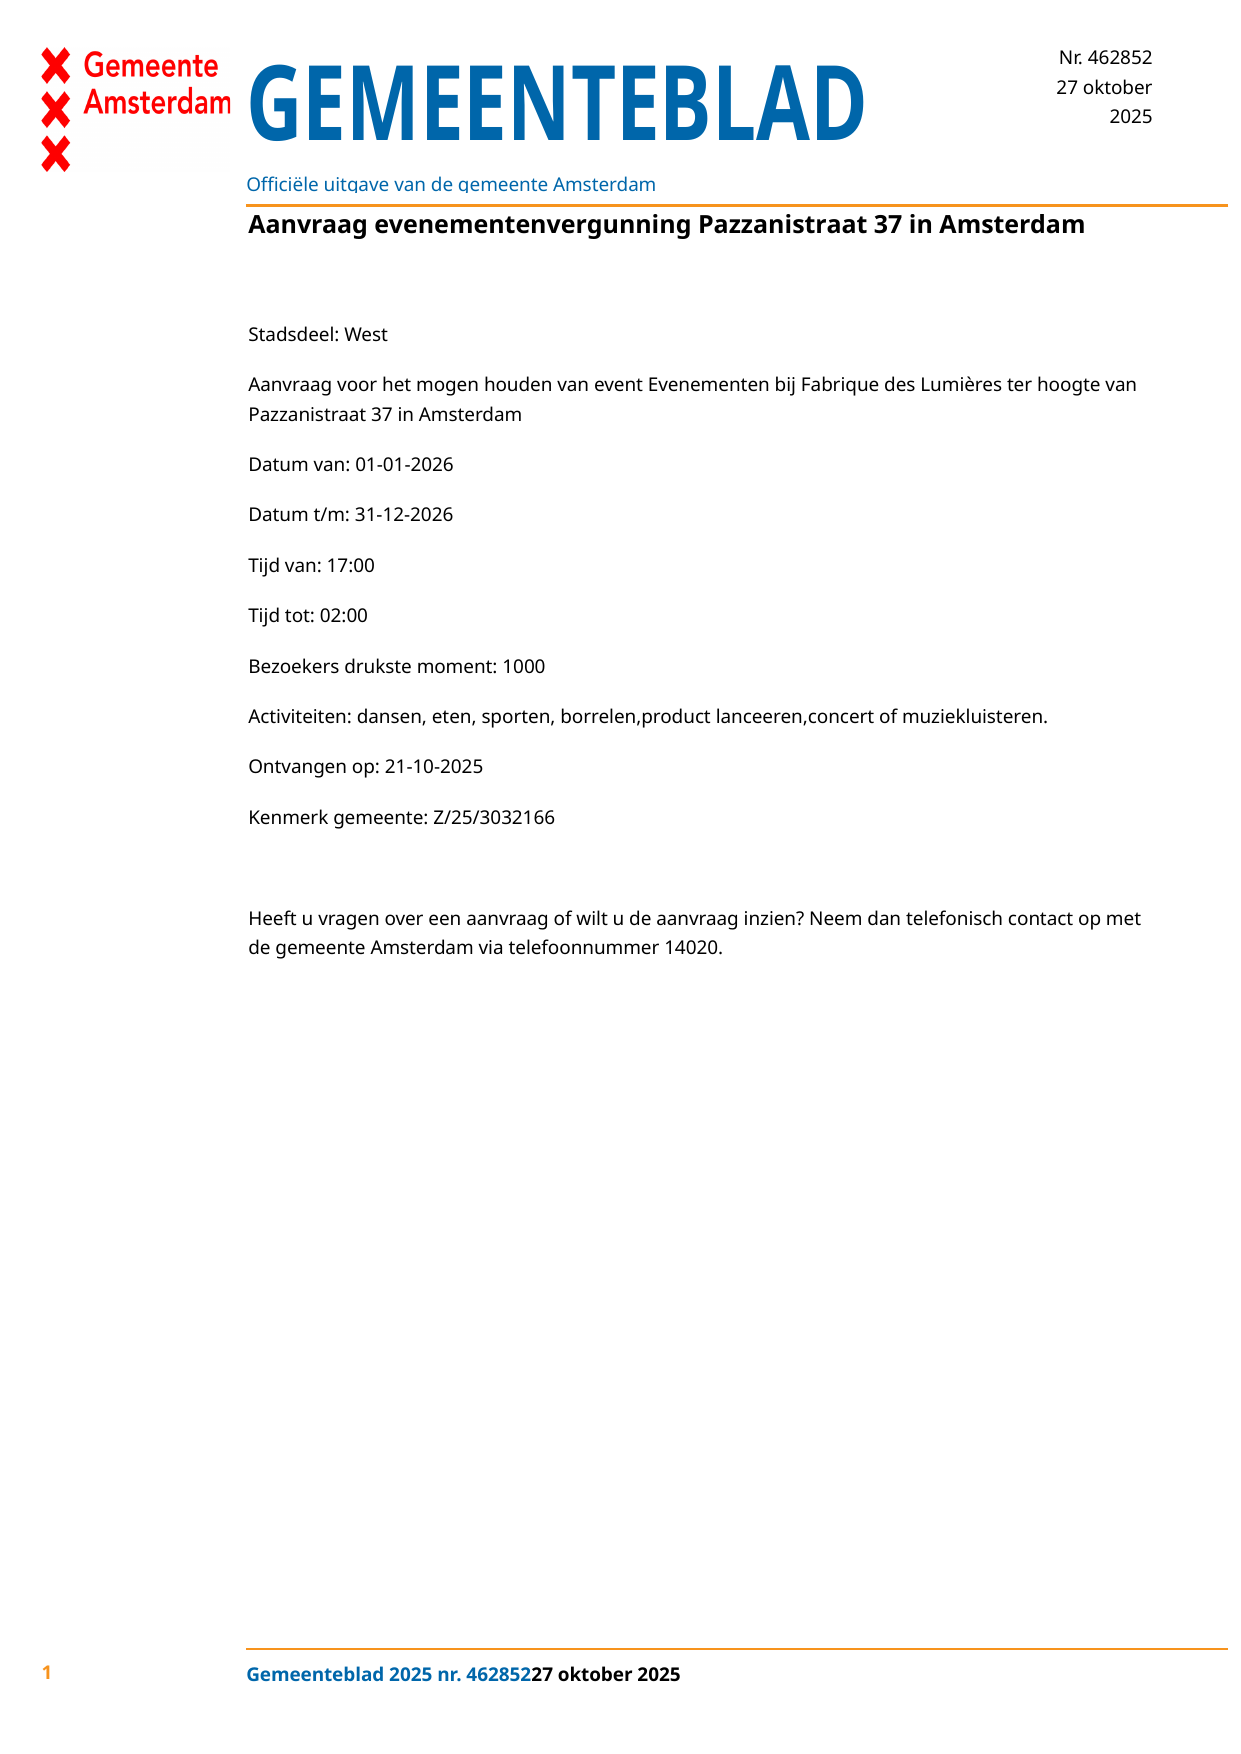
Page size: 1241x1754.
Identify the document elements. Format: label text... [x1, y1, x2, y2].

text Aanvraag voor het mogen houden van event Evenementen bij Fabrique des Lumières ter hoogte van Pazzanistraat 37 in Amsterdam [248, 371, 1152, 426]
text Aanvraag evenementenvergunning Pazzanistraat 37 in Amsterdam [248, 207, 1152, 241]
text Heeft u vragen over een aanvraag of wilt u de aanvraag inzien? Neem dan telefonisch contact op met de gemeente Amsterdam via telefoonnummer 14020. [248, 905, 1152, 960]
text Datum t/m: 31-12-2026 [248, 502, 1152, 527]
text Activiteiten: dansen, eten, sporten, borrelen,product lanceeren,concert of muziekluisteren. [248, 703, 1152, 729]
text Tijd van: 17:00 [248, 552, 1152, 578]
picture [41, 47, 231, 172]
text Stadsdeel: West [248, 321, 1152, 346]
text Bezoekers drukste moment: 1000 [248, 653, 1152, 678]
text Tijd tot: 02:00 [248, 602, 1152, 628]
text Ontvangen op: 21-10-2025 [248, 754, 1152, 779]
text Kenmerk gemeente: Z/25/3032166 [248, 804, 1152, 830]
text Datum van: 01-01-2026 [248, 451, 1152, 477]
